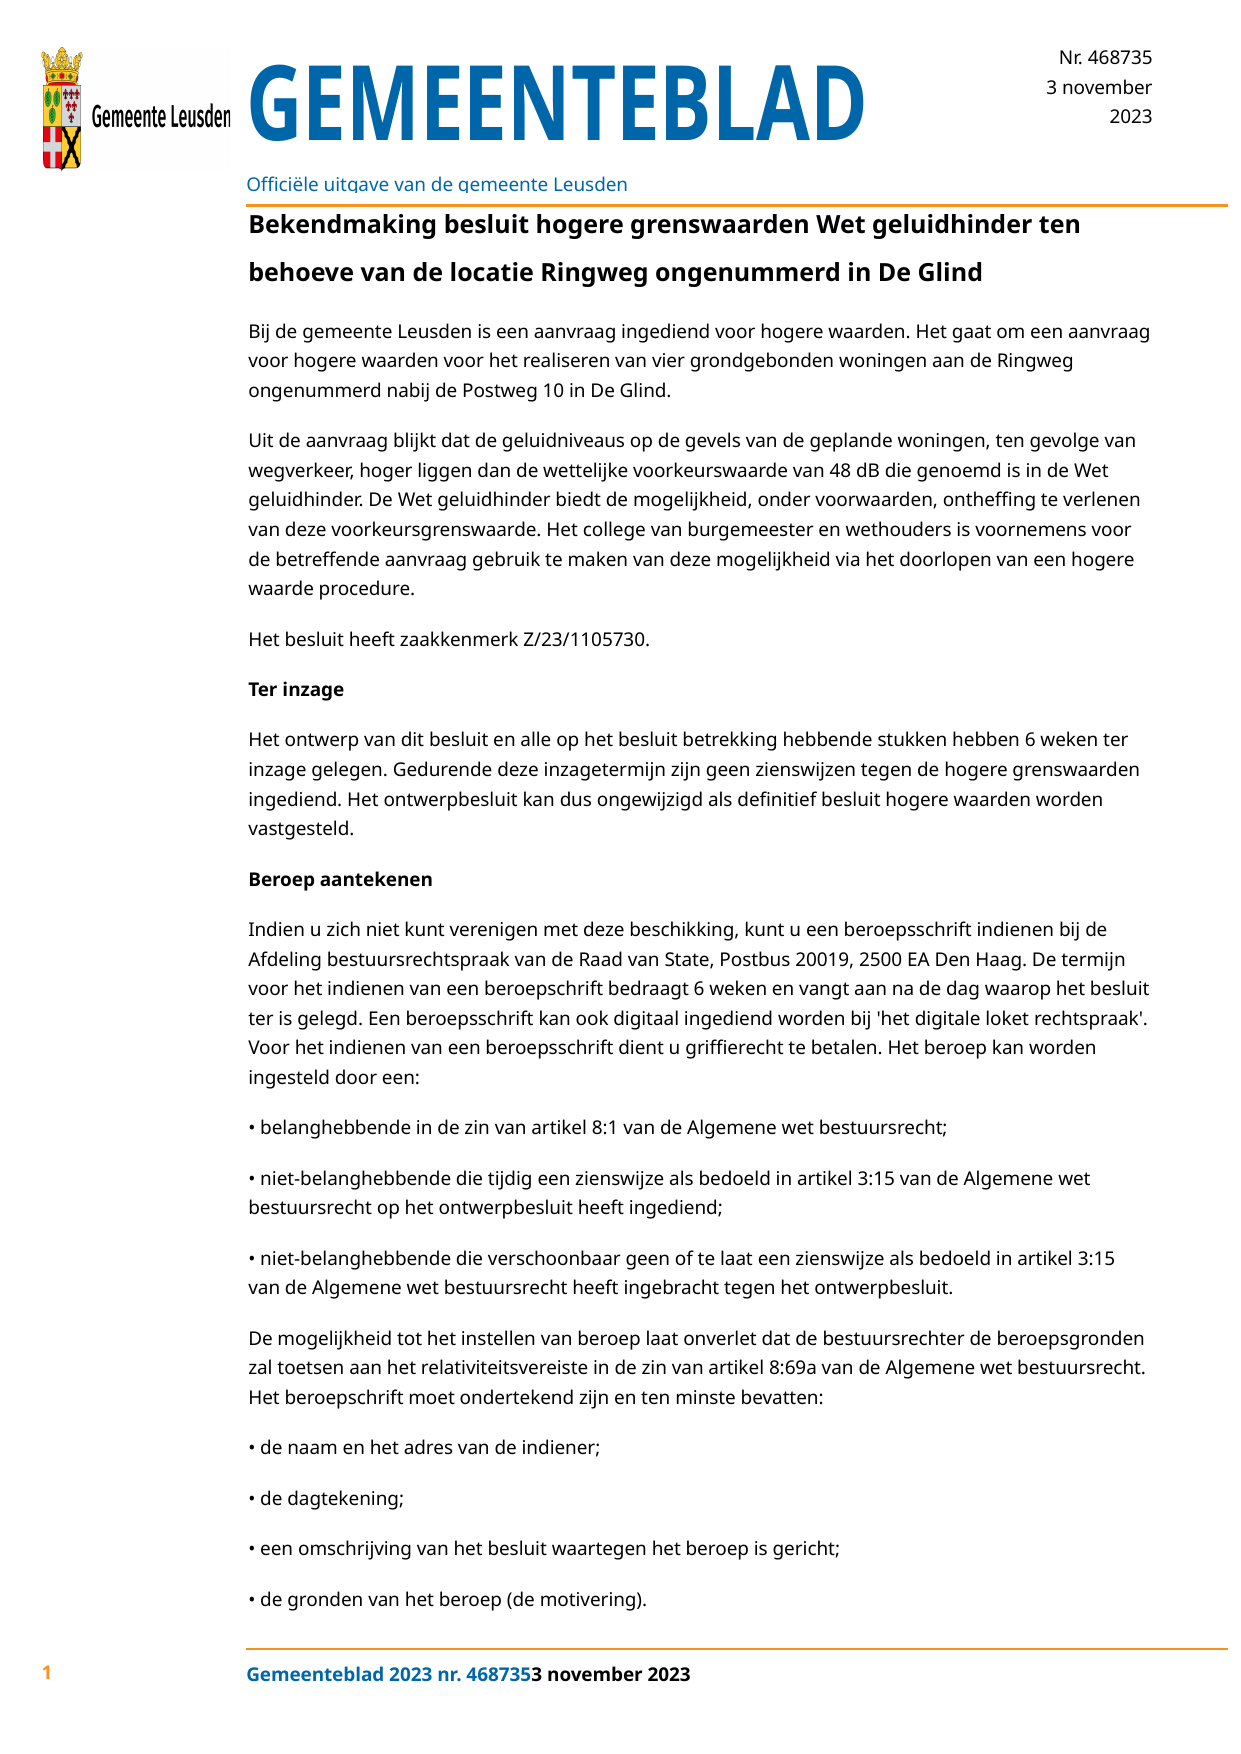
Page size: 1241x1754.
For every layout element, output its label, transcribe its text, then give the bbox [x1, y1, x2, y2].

text Uit de aanvraag blijkt dat de geluidniveaus op de gevels van de geplande woningen, ten gevolge van wegverkeer, hoger liggen dan de wettelijke voorkeurswaarde van 48 dB die genoemd is in de Wet geluidhinder. De Wet geluidhinder biedt de mogelijkheid, onder voorwaarden, ontheffing te verlenen van deze voorkeursgrenswaarde. Het college van burgemeester en wethouders is voornemens voor de betreffende aanvraag gebruik te maken van deze mogelijkheid via het doorlopen van een hogere waarde procedure. [248, 427, 1152, 601]
text Bij de gemeente Leusden is een aanvraag ingediend voor hogere waarden. Het gaat om een aanvraag voor hogere waarden voor het realiseren van vier grondgebonden woningen aan de Ringweg ongenummerd nabij de Postweg 10 in De Glind. [248, 318, 1152, 403]
text Het ontwerp van dit besluit en alle op het besluit betrekking hebbende stukken hebben 6 weken ter inzage gelegen. Gedurende deze inzagetermijn zijn geen zienswijzen tegen de hogere grenswaarden ingediend. Het ontwerpbesluit kan dus ongewijzigd als definitief besluit hogere waarden worden vastgesteld. [248, 727, 1152, 841]
text Indien u zich niet kunt verenigen met deze beschikking, kunt u een beroepsschrift indienen bij de Afdeling bestuursrechtspraak van de Raad van State, Postbus 20019, 2500 EA Den Haag. De termijn voor het indienen van een beroepschrift bedraagt 6 weken en vangt aan na de dag waarop het besluit ter is gelegd. Een beroepsschrift kan ook digitaal ingediend worden bij 'het digitale loket rechtspraak'. Voor het indienen van een beroepsschrift dient u griffierecht te betalen. Het beroep kan worden ingesteld door een: [248, 916, 1152, 1090]
text Ter inzage [248, 676, 1152, 702]
text Beroep aantekenen [248, 866, 1152, 892]
text • de dagtekening; [248, 1485, 1152, 1511]
text De mogelijkheid tot het instellen van beroep laat onverlet dat de bestuursrechter de beroepsgronden zal toetsen aan het relativiteitsvereiste in de zin van artikel 8:69a van de Algemene wet bestuursrecht. Het beroepschrift moet ondertekend zijn en ten minste bevatten: [248, 1325, 1152, 1410]
text • niet-belanghebbende die verschoonbaar geen of te laat een zienswijze als bedoeld in artikel 3:15 van de Algemene wet bestuursrecht heeft ingebracht tegen het ontwerpbesluit. [248, 1245, 1152, 1300]
text • een omschrijving van het besluit waartegen het beroep is gericht; [248, 1535, 1152, 1561]
text • de naam en het adres van de indiener; [248, 1434, 1152, 1460]
text • niet-belanghebbende die tijdig een zienswijze als bedoeld in artikel 3:15 van de Algemene wet bestuursrecht op het ontwerpbesluit heeft ingediend; [248, 1165, 1152, 1220]
picture [41, 47, 231, 172]
text • de gronden van het beroep (de motivering). [248, 1586, 1152, 1612]
text Bekendmaking besluit hogere grenswaarden Wet geluidhinder ten behoeve van de locatie Ringweg ongenummerd in De Glind [248, 207, 1152, 288]
text • belanghebbende in de zin van artikel 8:1 van de Algemene wet bestuursrecht; [248, 1114, 1152, 1140]
text Het besluit heeft zaakkenmerk Z/23/1105730. [248, 626, 1152, 652]
